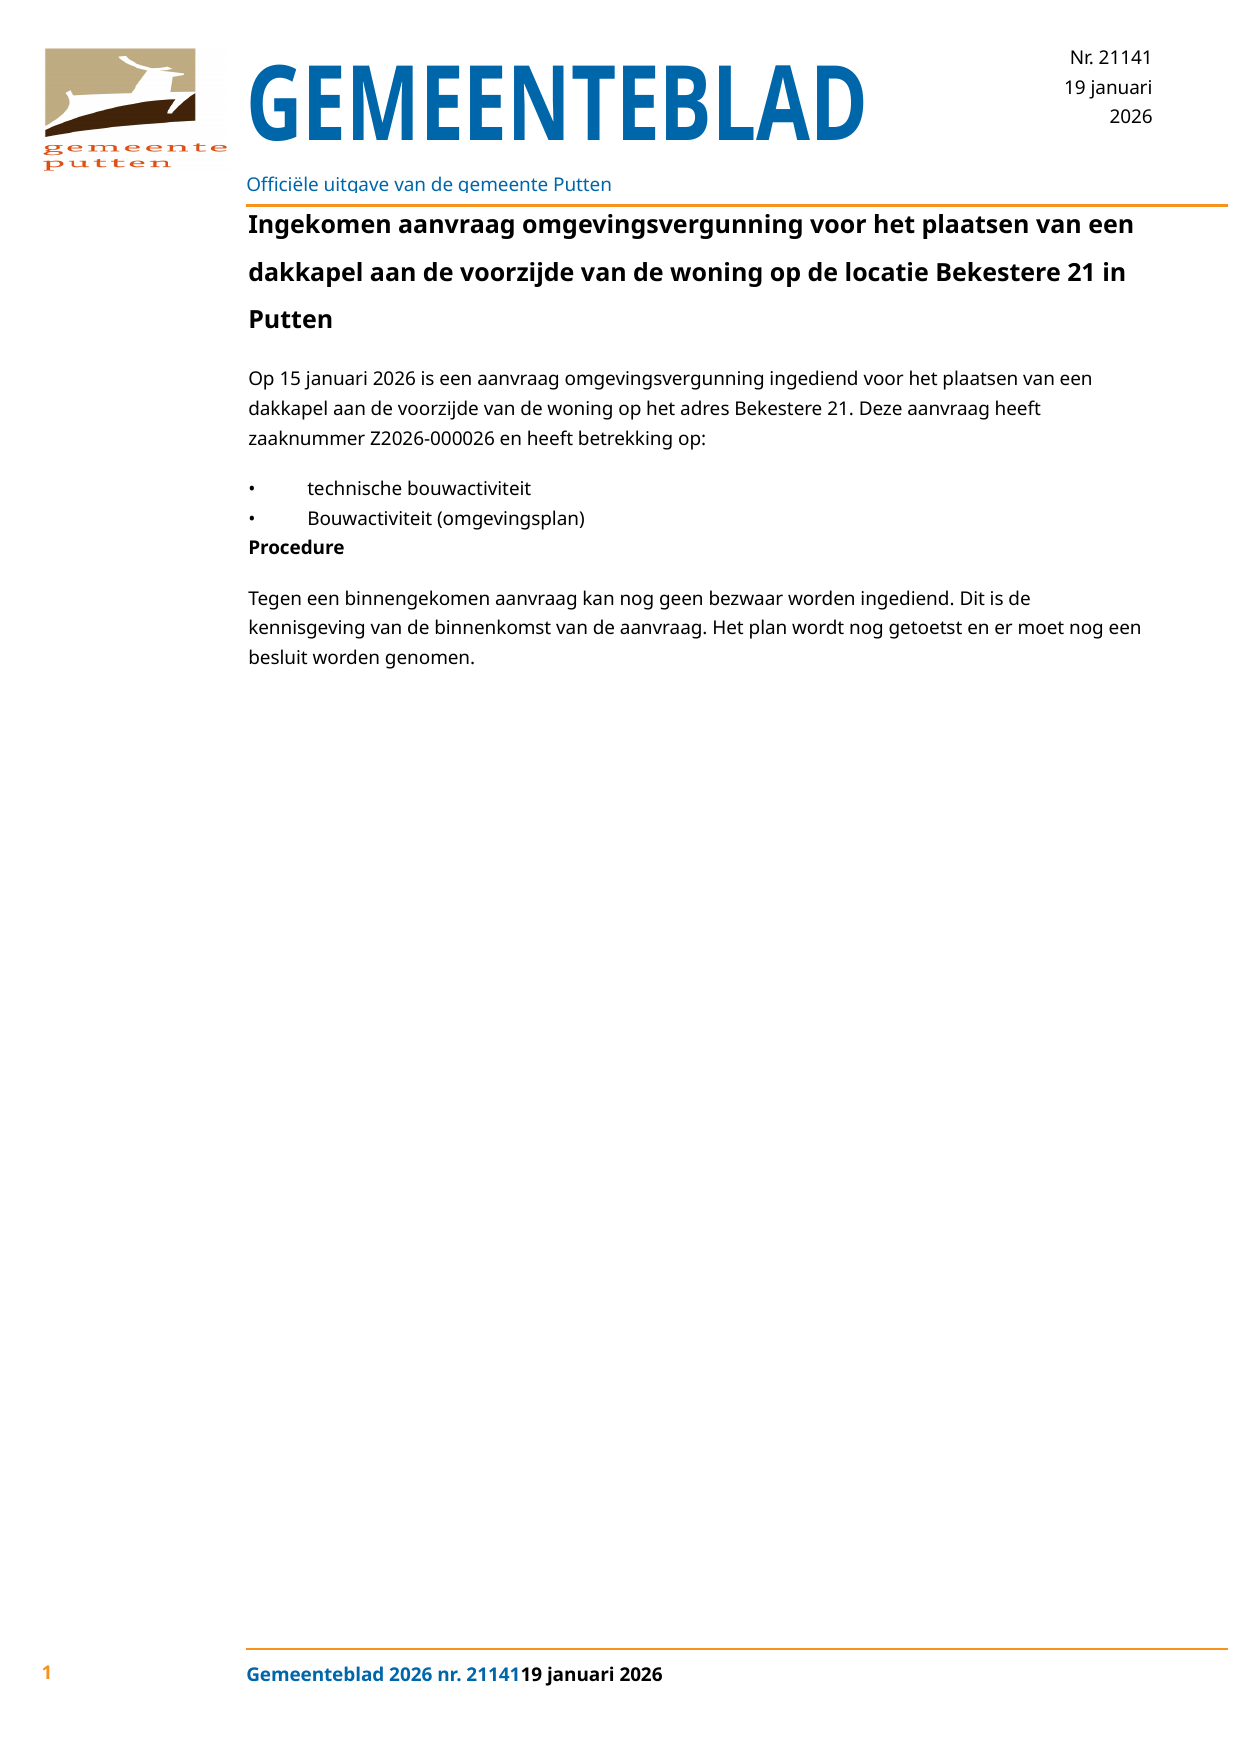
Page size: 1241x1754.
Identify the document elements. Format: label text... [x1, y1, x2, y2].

text Op 15 januari 2026 is een aanvraag omgevingsvergunning ingediend voor het plaatsen van een dakkapel aan de voorzijde van de woning op het adres Bekestere 21. Deze aanvraag heeft zaaknummer Z2026-000026 en heeft betrekking op: [248, 366, 1152, 450]
text Procedure [248, 534, 1152, 560]
text Ingekomen aanvraag omgevingsvergunning voor het plaatsen van een dakkapel aan de voorzijde van de woning op de locatie Bekestere 21 in Putten [248, 207, 1152, 336]
picture [41, 47, 231, 172]
text Tegen een binnengekomen aanvraag kan nog geen bezwaar worden ingediend. Dit is de kennisgeving van de binnenkomst van de aanvraag. Het plan wordt nog getoetst en er moet nog een besluit worden genomen. [248, 585, 1152, 669]
list technische bouwactiviteit [248, 475, 1152, 501]
list Bouwactiviteit (omgevingsplan) [248, 505, 1152, 530]
